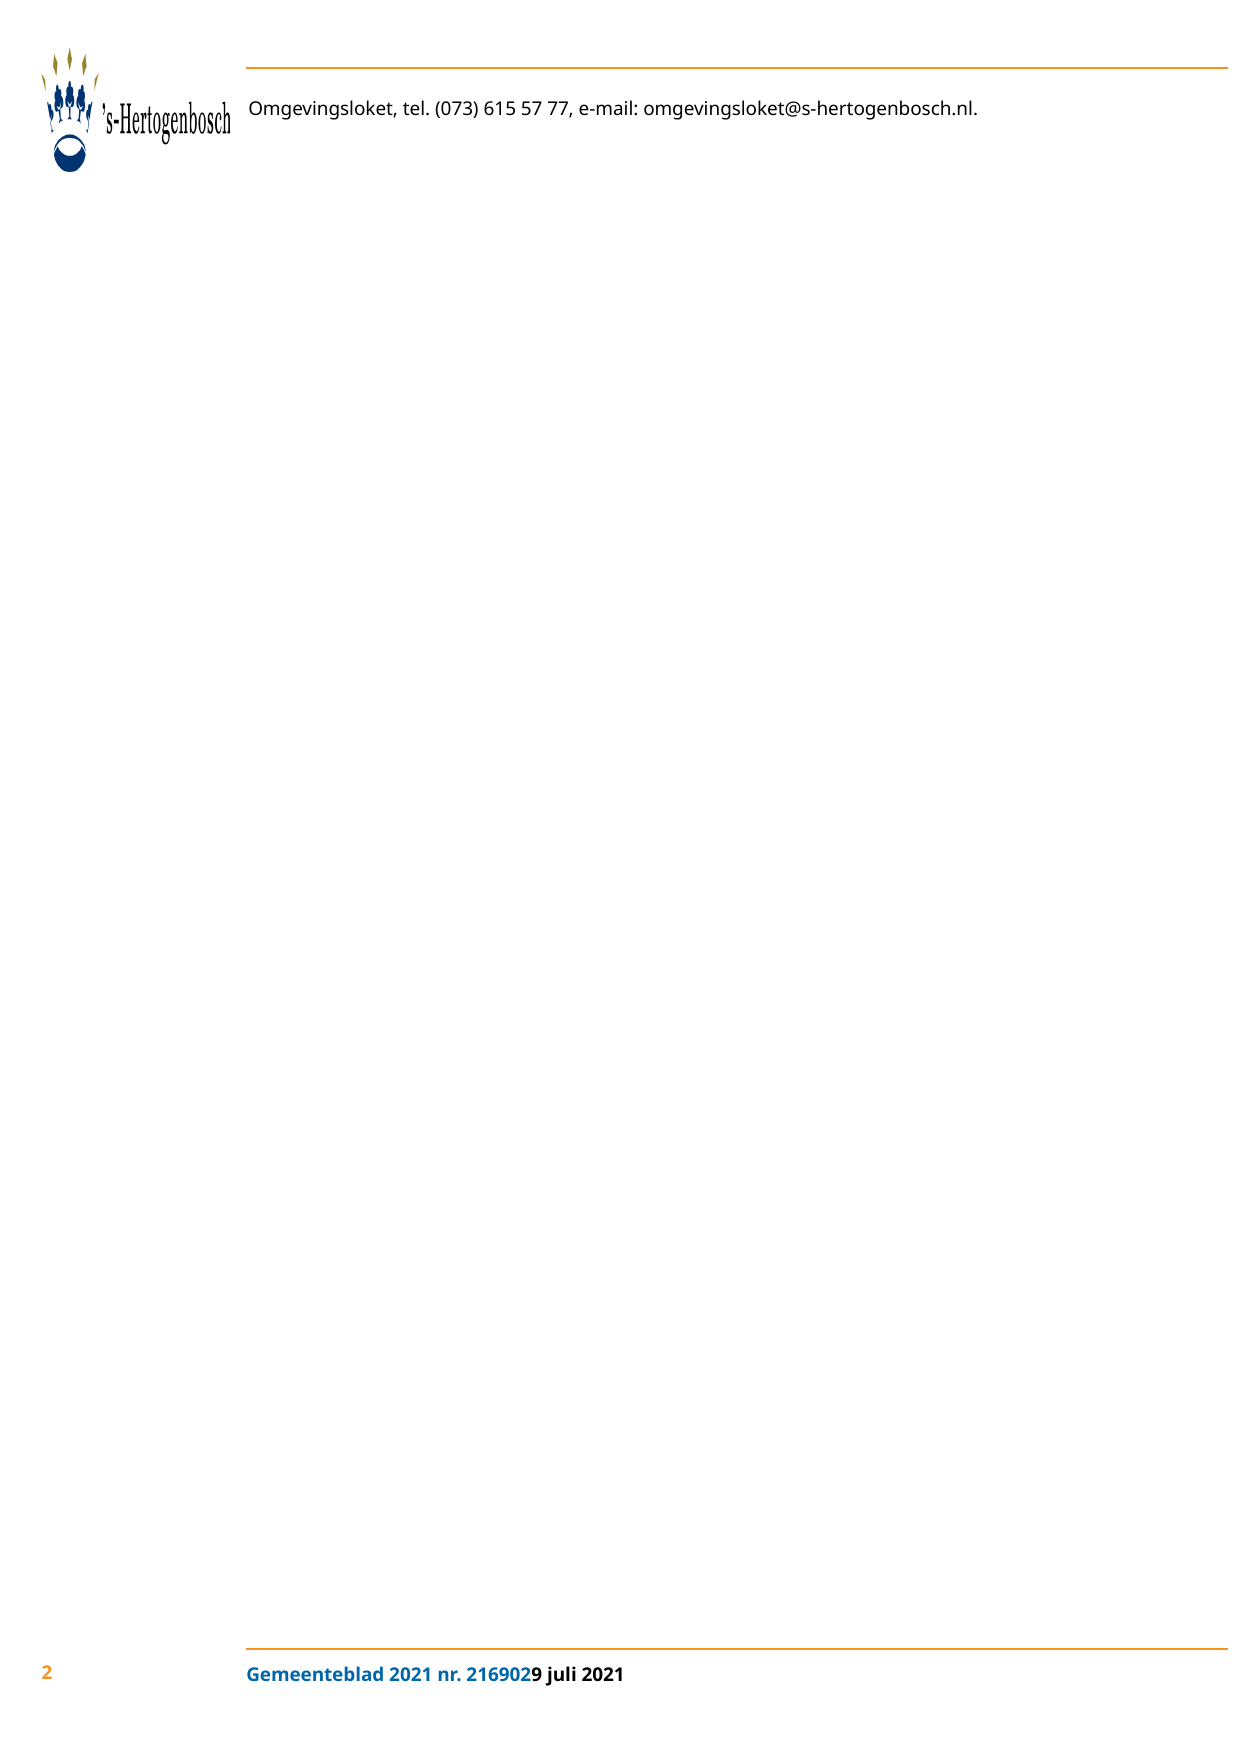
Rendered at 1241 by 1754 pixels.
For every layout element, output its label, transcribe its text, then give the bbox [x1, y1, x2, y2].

picture [41, 47, 231, 172]
text Omgevingsloket, tel. (073) 615 57 77, e-mail: omgevingsloket@s-hertogenbosch.nl. [248, 95, 1152, 121]
